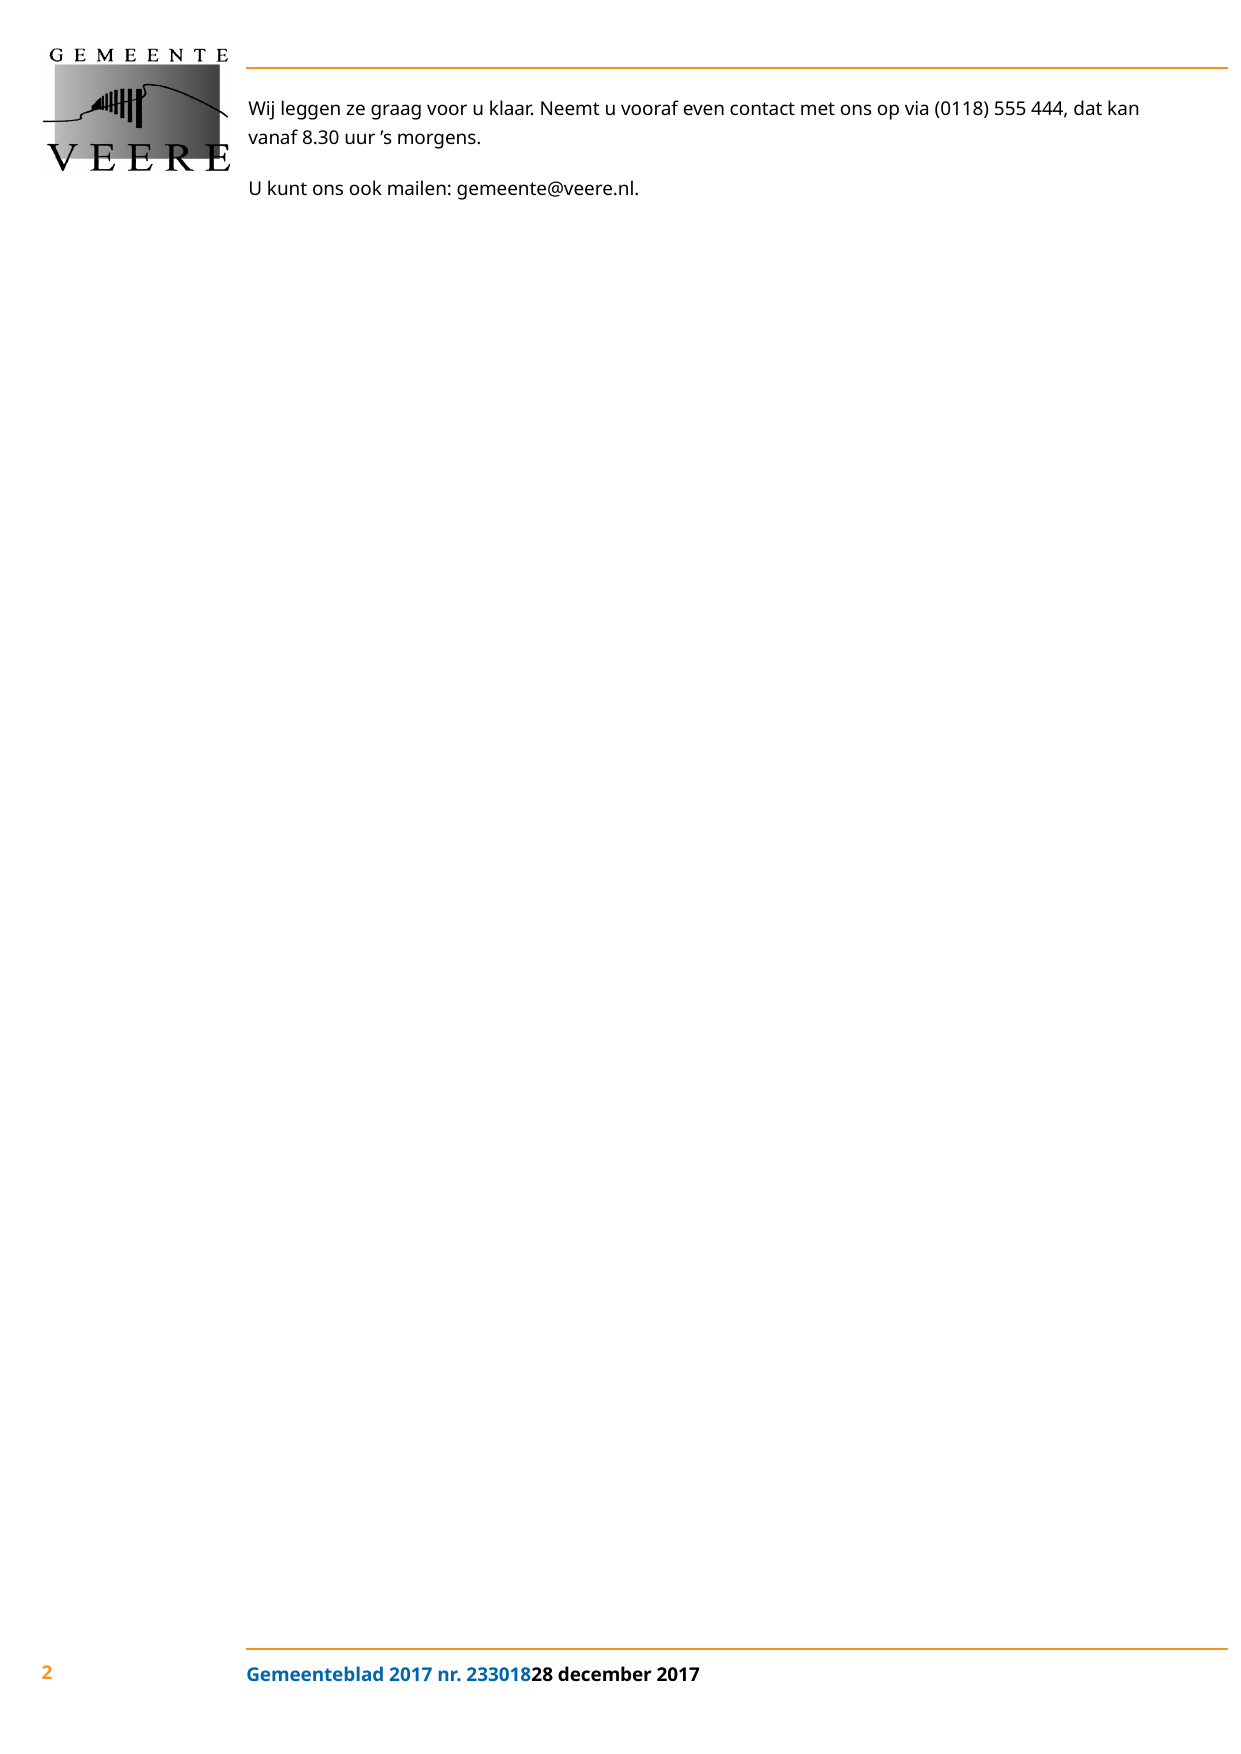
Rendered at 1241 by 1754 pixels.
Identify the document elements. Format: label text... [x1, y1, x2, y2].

text U kunt ons ook mailen: gemeente@veere.nl. [248, 175, 1152, 201]
text Wij leggen ze graag voor u klaar. Neemt u vooraf even contact met ons op via (0118) 555 444, dat kan vanaf 8.30 uur ’s morgens. [248, 95, 1152, 150]
picture [41, 47, 231, 172]
